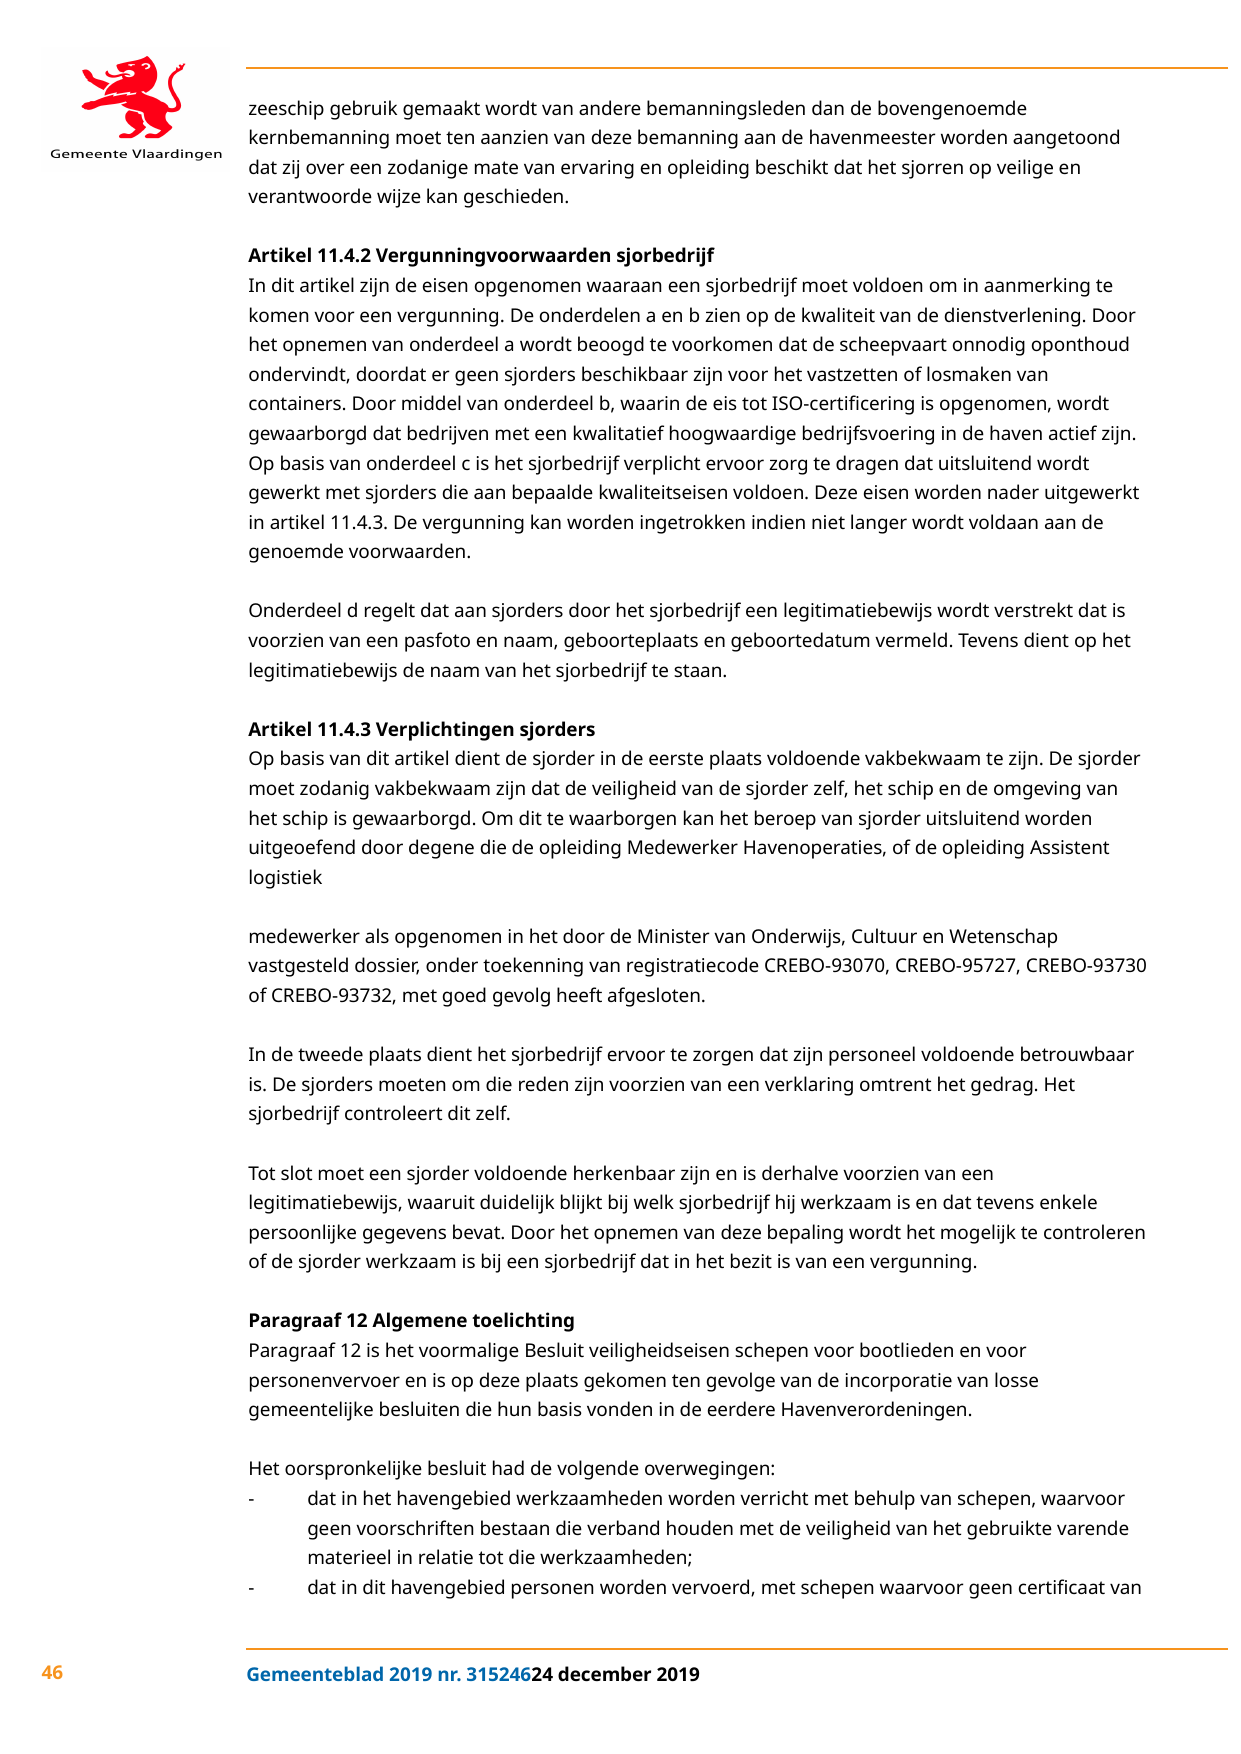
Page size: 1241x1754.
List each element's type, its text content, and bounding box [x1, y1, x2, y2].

text Tot slot moet een sjorder voldoende herkenbaar zijn en is derhalve voorzien van een legitimatiebewijs, waaruit duidelijk blijkt bij welk sjorbedrijf hij werkzaam is en dat tevens enkele persoonlijke gegevens bevat. Door het opnemen van deze bepaling wordt het mogelijk te controleren of de sjorder werkzaam is bij een sjorbedrijf dat in het bezit is van een vergunning. [248, 1160, 1152, 1274]
text Artikel 11.4.3 Verplichtingen sjorders [248, 716, 1152, 742]
text In dit artikel zijn de eisen opgenomen waaraan een sjorbedrijf moet voldoen om in aanmerking te komen voor een vergunning. De onderdelen a en b zien op de kwaliteit van de dienstverlening. Door het opnemen van onderdeel a wordt beoogd te voorkomen dat de scheepvaart onnodig oponthoud ondervindt, doordat er geen sjorders beschikbaar zijn voor het vastzetten of losmaken van containers. Door middel van onderdeel b, waarin de eis tot ISO-certificering is opgenomen, wordt gewaarborgd dat bedrijven met een kwalitatief hoogwaardige bedrijfsvoering in de haven actief zijn. Op basis van onderdeel c is het sjorbedrijf verplicht ervoor zorg te dragen dat uitsluitend wordt gewerkt met sjorders die aan bepaalde kwaliteitseisen voldoen. Deze eisen worden nader uitgewerkt in artikel 11.4.3. De vergunning kan worden ingetrokken indien niet langer wordt voldaan aan de genoemde voorwaarden. [248, 272, 1152, 564]
text Onderdeel d regelt dat aan sjorders door het sjorbedrijf een legitimatiebewijs wordt verstrekt dat is voorzien van een pasfoto en naam, geboorteplaats en geboortedatum vermeld. Tevens dient op het legitimatiebewijs de naam van het sjorbedrijf te staan. [248, 598, 1152, 683]
text Op basis van dit artikel dient de sjorder in de eerste plaats voldoende vakbekwaam te zijn. De sjorder moet zodanig vakbekwaam zijn dat de veiligheid van de sjorder zelf, het schip en de omgeving van het schip is gewaarborgd. Om dit te waarborgen kan het beroep van sjorder uitsluitend worden uitgeoefend door degene die de opleiding Medewerker Havenoperaties, of de opleiding Assistent logistiek [248, 746, 1152, 890]
text medewerker als opgenomen in het door de Minister van Onderwijs, Cultuur en Wetenschap vastgesteld dossier, onder toekenning van registratiecode CREBO-93070, CREBO-95727, CREBO-93730 of CREBO-93732, met goed gevolg heeft afgesloten. [248, 923, 1152, 1008]
text In de tweede plaats dient het sjorbedrijf ervoor te zorgen dat zijn personeel voldoende betrouwbaar is. De sjorders moeten om die reden zijn voorzien van een verklaring omtrent het gedrag. Het sjorbedrijf controleert dit zelf. [248, 1041, 1152, 1126]
text Paragraaf 12 is het voormalige Besluit veiligheidseisen schepen voor bootlieden en voor personenvervoer en is op deze plaats gekomen ten gevolge van de incorporatie van losse gemeentelijke besluiten die hun basis vonden in de eerdere Havenverordeningen. [248, 1337, 1152, 1422]
text Het oorspronkelijke besluit had de volgende overwegingen: [248, 1456, 1152, 1481]
text zeeschip gebruik gemaakt wordt van andere bemanningsleden dan de bovengenoemde kernbemanning moet ten aanzien van deze bemanning aan de havenmeester worden aangetoond dat zij over een zodanige mate van ervaring en opleiding beschikt dat het sjorren op veilige en verantwoorde wijze kan geschieden. [248, 95, 1152, 209]
list dat in het havengebied werkzaamheden worden verricht met behulp van schepen, waarvoor geen voorschriften bestaan die verband houden met de veiligheid van het gebruikte varende materieel in relatie tot die werkzaamheden; [248, 1485, 1152, 1570]
text Artikel 11.4.2 Vergunningvoorwaarden sjorbedrijf [248, 243, 1152, 268]
picture [41, 47, 231, 172]
text Paragraaf 12 Algemene toelichting [248, 1308, 1152, 1333]
list dat in dit havengebied personen worden vervoerd, met schepen waarvoor geen certificaat van [248, 1574, 1152, 1600]
